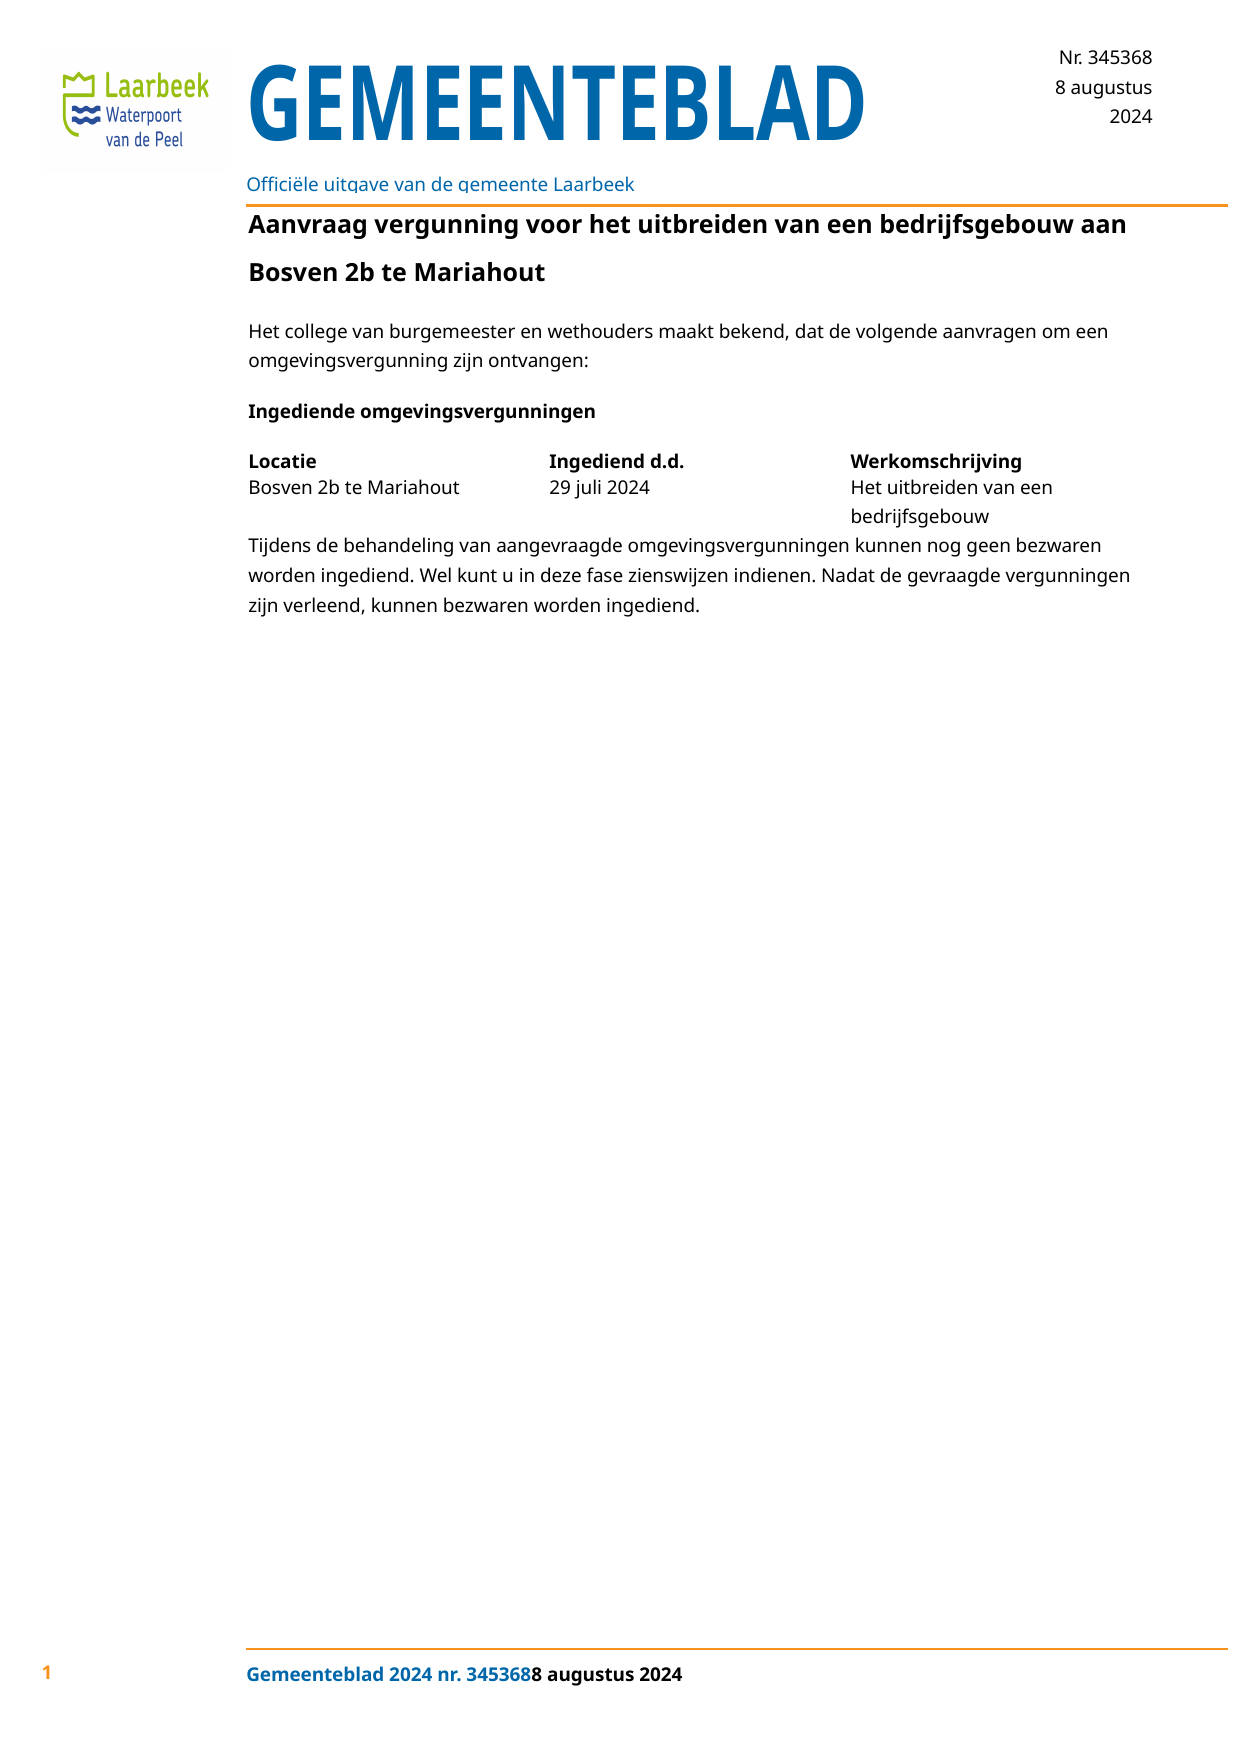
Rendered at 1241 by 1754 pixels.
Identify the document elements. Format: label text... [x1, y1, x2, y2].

table_header Werkomschrijving [850, 449, 1152, 474]
text Ingediende omgevingsvergunningen [248, 398, 1152, 424]
picture [41, 47, 231, 172]
table_header Ingediend d.d. [549, 449, 850, 474]
text Het college van burgemeester en wethouders maakt bekend, dat de volgende aanvragen om een omgevingsvergunning zijn ontvangen: [248, 318, 1152, 373]
table_cell Het uitbreiden van een bedrijfsgebouw [850, 474, 1152, 529]
table_cell Bosven 2b te Mariahout [248, 474, 549, 529]
table_header Locatie [248, 449, 549, 474]
text Aanvraag vergunning voor het uitbreiden van een bedrijfsgebouw aan Bosven 2b te Mariahout [248, 207, 1152, 288]
table_cell 29 juli 2024 [549, 474, 850, 529]
text Tijdens de behandeling van aangevraagde omgevingsvergunningen kunnen nog geen bezwaren worden ingediend. Wel kunt u in deze fase zienswijzen indienen. Nadat de gevraagde vergunningen zijn verleend, kunnen bezwaren worden ingediend. [248, 533, 1152, 618]
